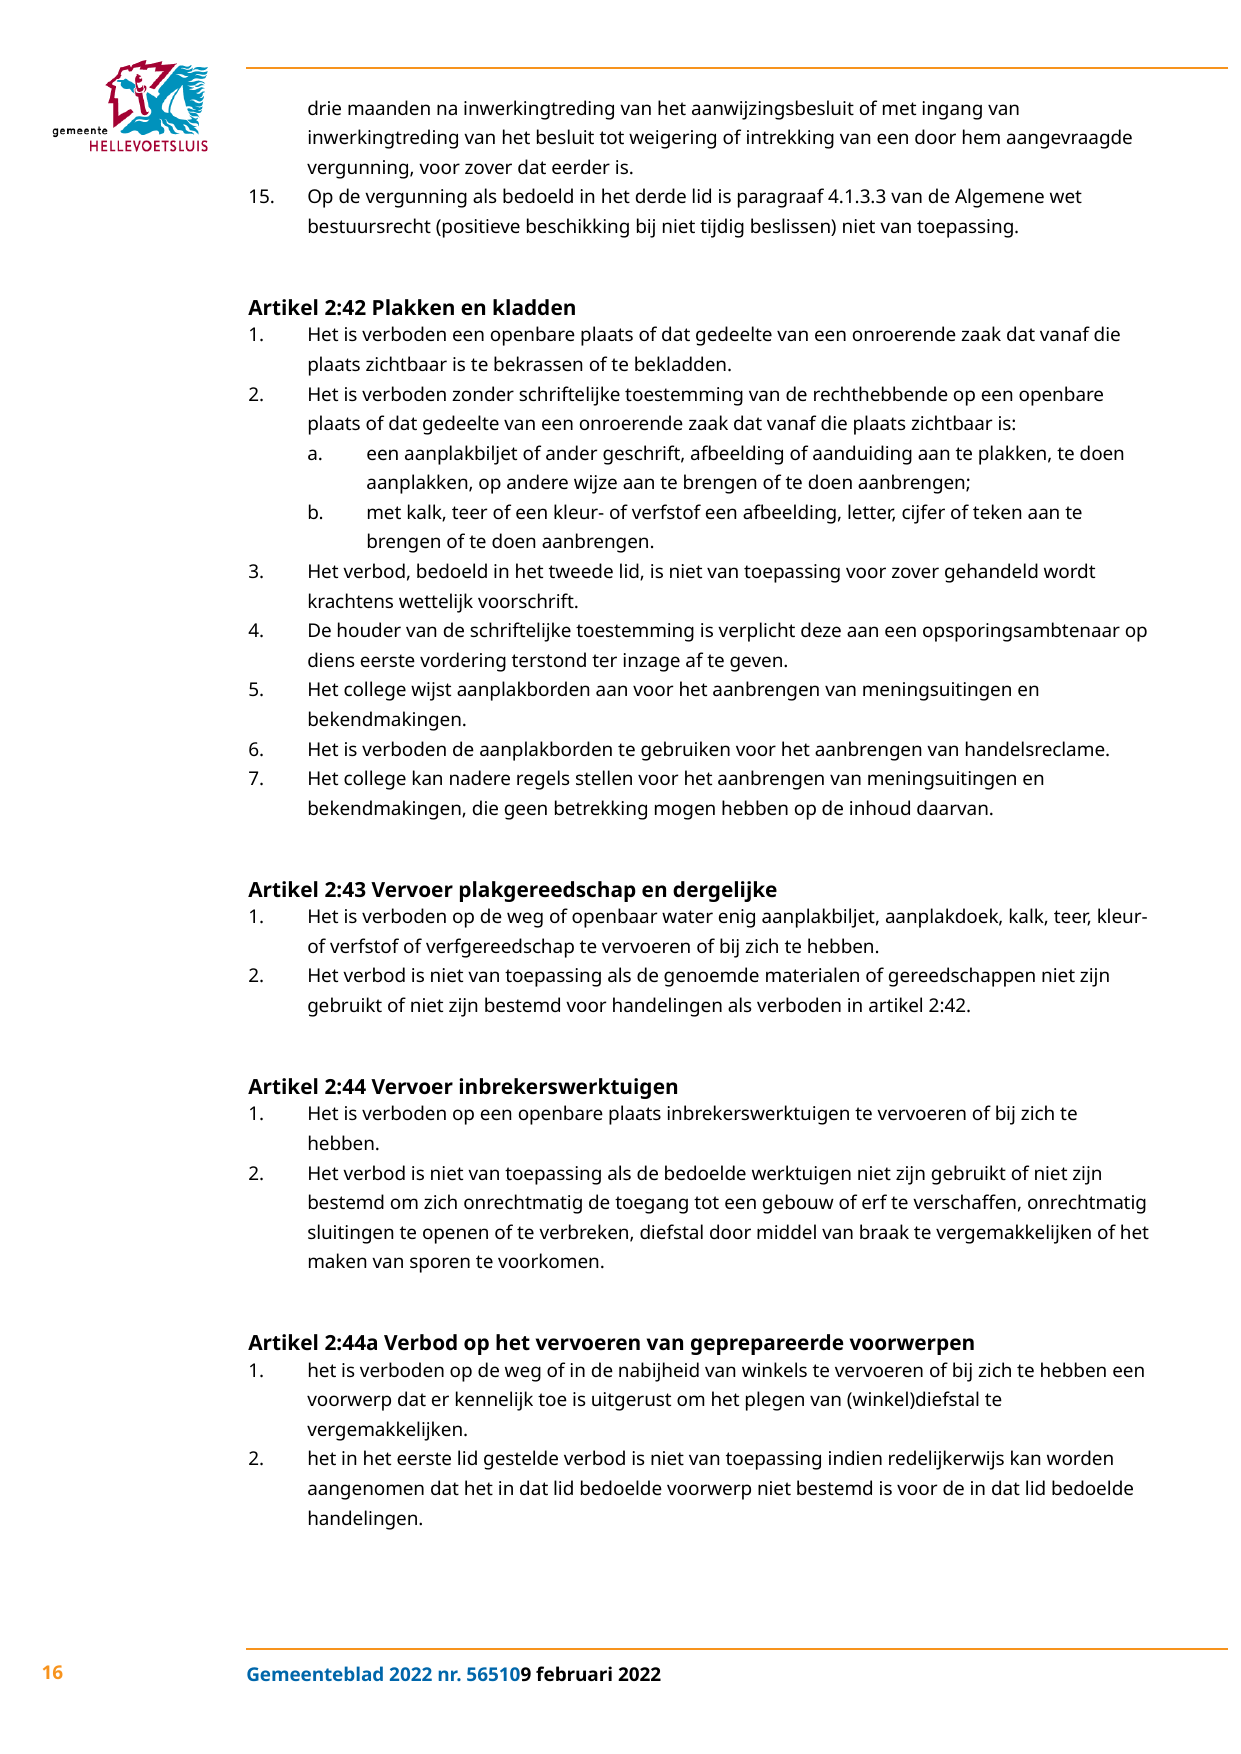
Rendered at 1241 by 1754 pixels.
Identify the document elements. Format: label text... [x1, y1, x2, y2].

list Op de vergunning als bedoeld in het derde lid is paragraaf 4.1.3.3 van de Algemene wet bestuursrecht (positieve beschikking bij niet tijdig beslissen) niet van toepassing. [248, 183, 1152, 239]
text Artikel 2:42 Plakken en kladden [248, 293, 1152, 322]
picture [41, 47, 231, 172]
text Artikel 2:44 Vervoer inbrekerswerktuigen [248, 1072, 1152, 1101]
list het is verboden op de weg of in de nabijheid van winkels te vervoeren of bij zich te hebben een voorwerp dat er kennelijk toe is uitgerust om het plegen van (winkel)diefstal te vergemakkelijken. [248, 1357, 1152, 1442]
list met kalk, teer of een kleur- of verfstof een afbeelding, letter, cijfer of teken aan te brengen of te doen aanbrengen. [307, 499, 1152, 554]
list een aanplakbiljet of ander geschrift, afbeelding of aanduiding aan te plakken, te doen aanplakken, op andere wijze aan te brengen of te doen aanbrengen; [307, 440, 1152, 495]
text Artikel 2:44a Verbod op het vervoeren van geprepareerde voorwerpen [248, 1328, 1152, 1357]
list het in het eerste lid gestelde verbod is niet van toepassing indien redelijkerwijs kan worden aangenomen dat het in dat lid bedoelde voorwerp niet bestemd is voor de in dat lid bedoelde handelingen. [248, 1446, 1152, 1531]
list Het is verboden een openbare plaats of dat gedeelte van een onroerende zaak dat vanaf die plaats zichtbaar is te bekrassen of te bekladden. [248, 322, 1152, 377]
list Het college kan nadere regels stellen voor het aanbrengen van meningsuitingen en bekendmakingen, die geen betrekking mogen hebben op de inhoud daarvan. [248, 765, 1152, 821]
list Het verbod is niet van toepassing als de bedoelde werktuigen niet zijn gebruikt of niet zijn bestemd om zich onrechtmatig de toegang tot een gebouw of erf te verschaffen, onrechtmatig sluitingen te openen of te verbreken, diefstal door middel van braak te vergemakkelijken of het maken van sporen te voorkomen. [248, 1160, 1152, 1274]
list Het verbod is niet van toepassing als de genoemde materialen of gereedschappen niet zijn gebruikt of niet zijn bestemd voor handelingen als verboden in artikel 2:42. [248, 962, 1152, 1018]
list Het college wijst aanplakborden aan voor het aanbrengen van meningsuitingen en bekendmakingen. [248, 677, 1152, 732]
list drie maanden na inwerkingtreding van het aanwijzingsbesluit of met ingang van inwerkingtreding van het besluit tot weigering of intrekking van een door hem aangevraagde vergunning, voor zover dat eerder is. [248, 95, 1152, 180]
list De houder van de schriftelijke toestemming is verplicht deze aan een opsporingsambtenaar op diens eerste vordering terstond ter inzage af te geven. [248, 617, 1152, 673]
list Het is verboden de aanplakborden te gebruiken voor het aanbrengen van handelsreclame. [248, 736, 1152, 761]
list Het is verboden op de weg of openbaar water enig aanplakbiljet, aanplakdoek, kalk, teer, kleur- of verfstof of verfgereedschap te vervoeren of bij zich te hebben. [248, 903, 1152, 959]
list Het is verboden zonder schriftelijke toestemming van de rechthebbende op een openbare plaats of dat gedeelte van een onroerende zaak dat vanaf die plaats zichtbaar is: [248, 381, 1152, 436]
list Het is verboden op een openbare plaats inbrekerswerktuigen te vervoeren of bij zich te hebben. [248, 1101, 1152, 1156]
list Het verbod, bedoeld in het tweede lid, is niet van toepassing voor zover gehandeld wordt krachtens wettelijk voorschrift. [248, 558, 1152, 613]
text Artikel 2:43 Vervoer plakgereedschap en dergelijke [248, 875, 1152, 903]
